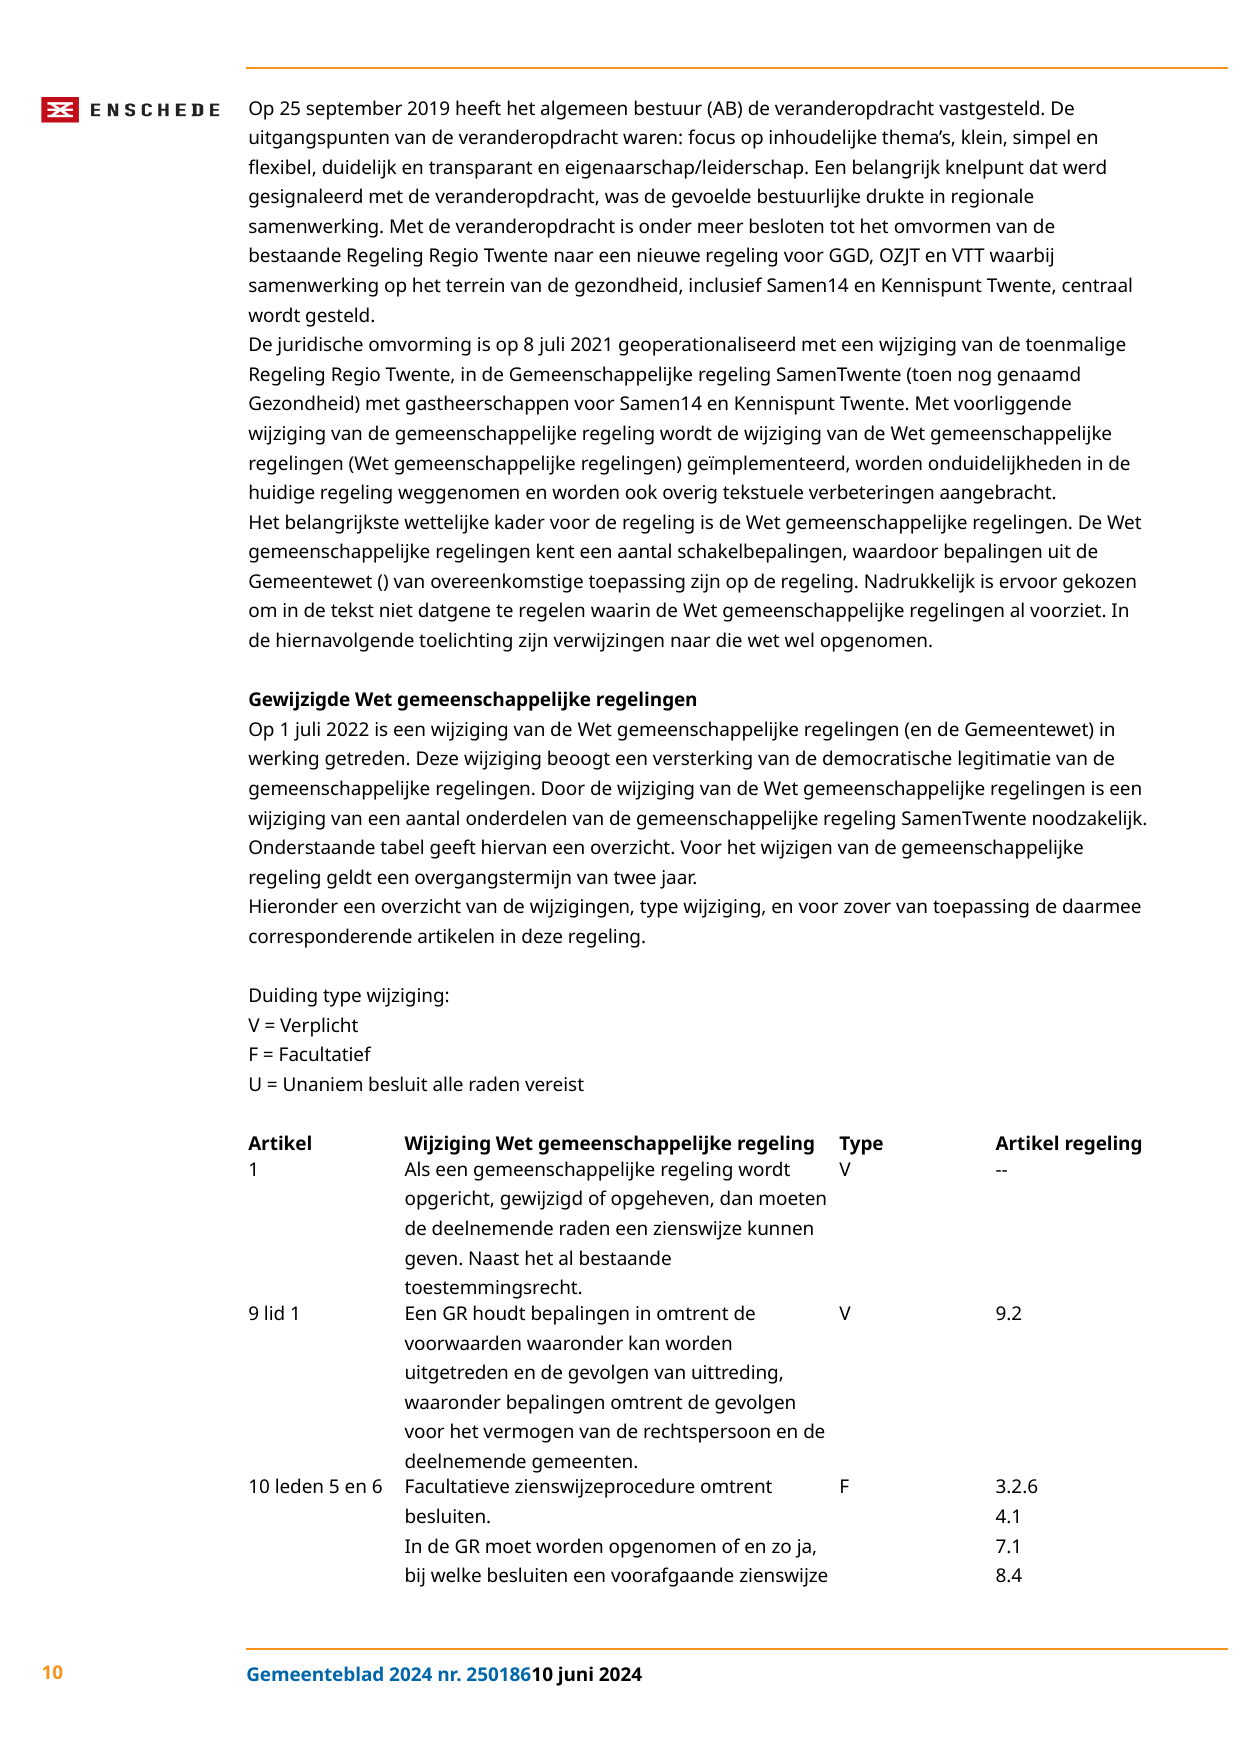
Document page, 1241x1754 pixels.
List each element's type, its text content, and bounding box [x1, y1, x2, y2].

table_cell -- [995, 1156, 1152, 1300]
table_header Artikel regeling [995, 1130, 1152, 1156]
table_cell 3.2.6 4.1 7.1 8.4 [995, 1474, 1152, 1588]
table_cell Een GR houdt bepalingen in omtrent de voorwaarden waaronder kan worden uitgetreden en de gevolgen van uittreding, waaronder bepalingen omtrent de gevolgen voor het vermogen van de rechtspersoon en de deelnemende gemeenten. [404, 1300, 839, 1474]
text F = Facultatief [248, 1041, 1152, 1067]
text Hieronder een overzicht van de wijzigingen, type wijziging, en voor zover van toepassing de daarmee corresponderende artikelen in deze regeling. [248, 893, 1152, 949]
table_cell Als een gemeenschappelijke regeling wordt opgericht, gewijzigd of opgeheven, dan moeten de deelnemende raden een zienswijze kunnen geven. Naast het al bestaande toestemmingsrecht. [404, 1156, 839, 1300]
table_cell 1 [248, 1156, 404, 1300]
text U = Unaniem besluit alle raden vereist [248, 1071, 1152, 1097]
text Het belangrijkste wettelijke kader voor de regeling is de Wet gemeenschappelijke regelingen. De Wet gemeenschappelijke regelingen kent een aantal schakelbepalingen, waardoor bepalingen uit de Gemeentewet () van overeenkomstige toepassing zijn op de regeling. Nadrukkelijk is ervoor gekozen om in de tekst niet datgene te regelen waarin de Wet gemeenschappelijke regelingen al voorziet. In de hiernavolgende toelichting zijn verwijzingen naar die wet wel opgenomen. [248, 509, 1152, 653]
text Gewijzigde Wet gemeenschappelijke regelingen [248, 686, 1152, 712]
text Duiding type wijziging: [248, 982, 1152, 1008]
text Op 1 juli 2022 is een wijziging van de Wet gemeenschappelijke regelingen (en de Gemeentewet) in werking getreden. Deze wijziging beoogt een versterking van de democratische legitimatie van de gemeenschappelijke regelingen. Door de wijziging van de Wet gemeenschappelijke regelingen is een wijziging van een aantal onderdelen van de gemeenschappelijke regeling SamenTwente noodzakelijk. Onderstaande tabel geeft hiervan een overzicht. Voor het wijzigen van de gemeenschappelijke regeling geldt een overgangstermijn van twee jaar. [248, 716, 1152, 890]
text V = Verplicht [248, 1012, 1152, 1038]
table_header Type [839, 1130, 995, 1156]
table_cell 9.2 [995, 1300, 1152, 1474]
table_cell V [839, 1156, 995, 1300]
picture [41, 47, 231, 172]
text Op 25 september 2019 heeft het algemeen bestuur (AB) de veranderopdracht vastgesteld. De uitgangspunten van de veranderopdracht waren: focus op inhoudelijke thema’s, klein, simpel en flexibel, duidelijk en transparant en eigenaarschap/leiderschap. Een belangrijk knelpunt dat werd gesignaleerd met de veranderopdracht, was de gevoelde bestuurlijke drukte in regionale samenwerking. Met de veranderopdracht is onder meer besloten tot het omvormen van de bestaande Regeling Regio Twente naar een nieuwe regeling voor GGD, OZJT en VTT waarbij samenwerking op het terrein van de gezondheid, inclusief Samen14 en Kennispunt Twente, centraal wordt gesteld. [248, 95, 1152, 328]
table_cell V [839, 1300, 995, 1474]
table_cell 9 lid 1 [248, 1300, 404, 1474]
text De juridische omvorming is op 8 juli 2021 geoperationaliseerd met een wijziging van de toenmalige Regeling Regio Twente, in de Gemeenschappelijke regeling SamenTwente (toen nog genaamd Gezondheid) met gastheerschappen voor Samen14 en Kennispunt Twente. Met voorliggende wijziging van de gemeenschappelijke regeling wordt de wijziging van de Wet gemeenschappelijke regelingen (Wet gemeenschappelijke regelingen) geïmplementeerd, worden onduidelijkheden in de huidige regeling weggenomen en worden ook overig tekstuele verbeteringen aangebracht. [248, 331, 1152, 505]
table_cell Facultatieve zienswijzeprocedure omtrent besluiten. In de GR moet worden opgenomen of en zo ja, bij welke besluiten een voorafgaande zienswijze [404, 1474, 839, 1588]
table_header Artikel [248, 1130, 404, 1156]
table_cell F [839, 1474, 995, 1588]
table_header Wijziging Wet gemeenschappelijke regeling [404, 1130, 839, 1156]
table_cell 10 leden 5 en 6 [248, 1474, 404, 1588]
